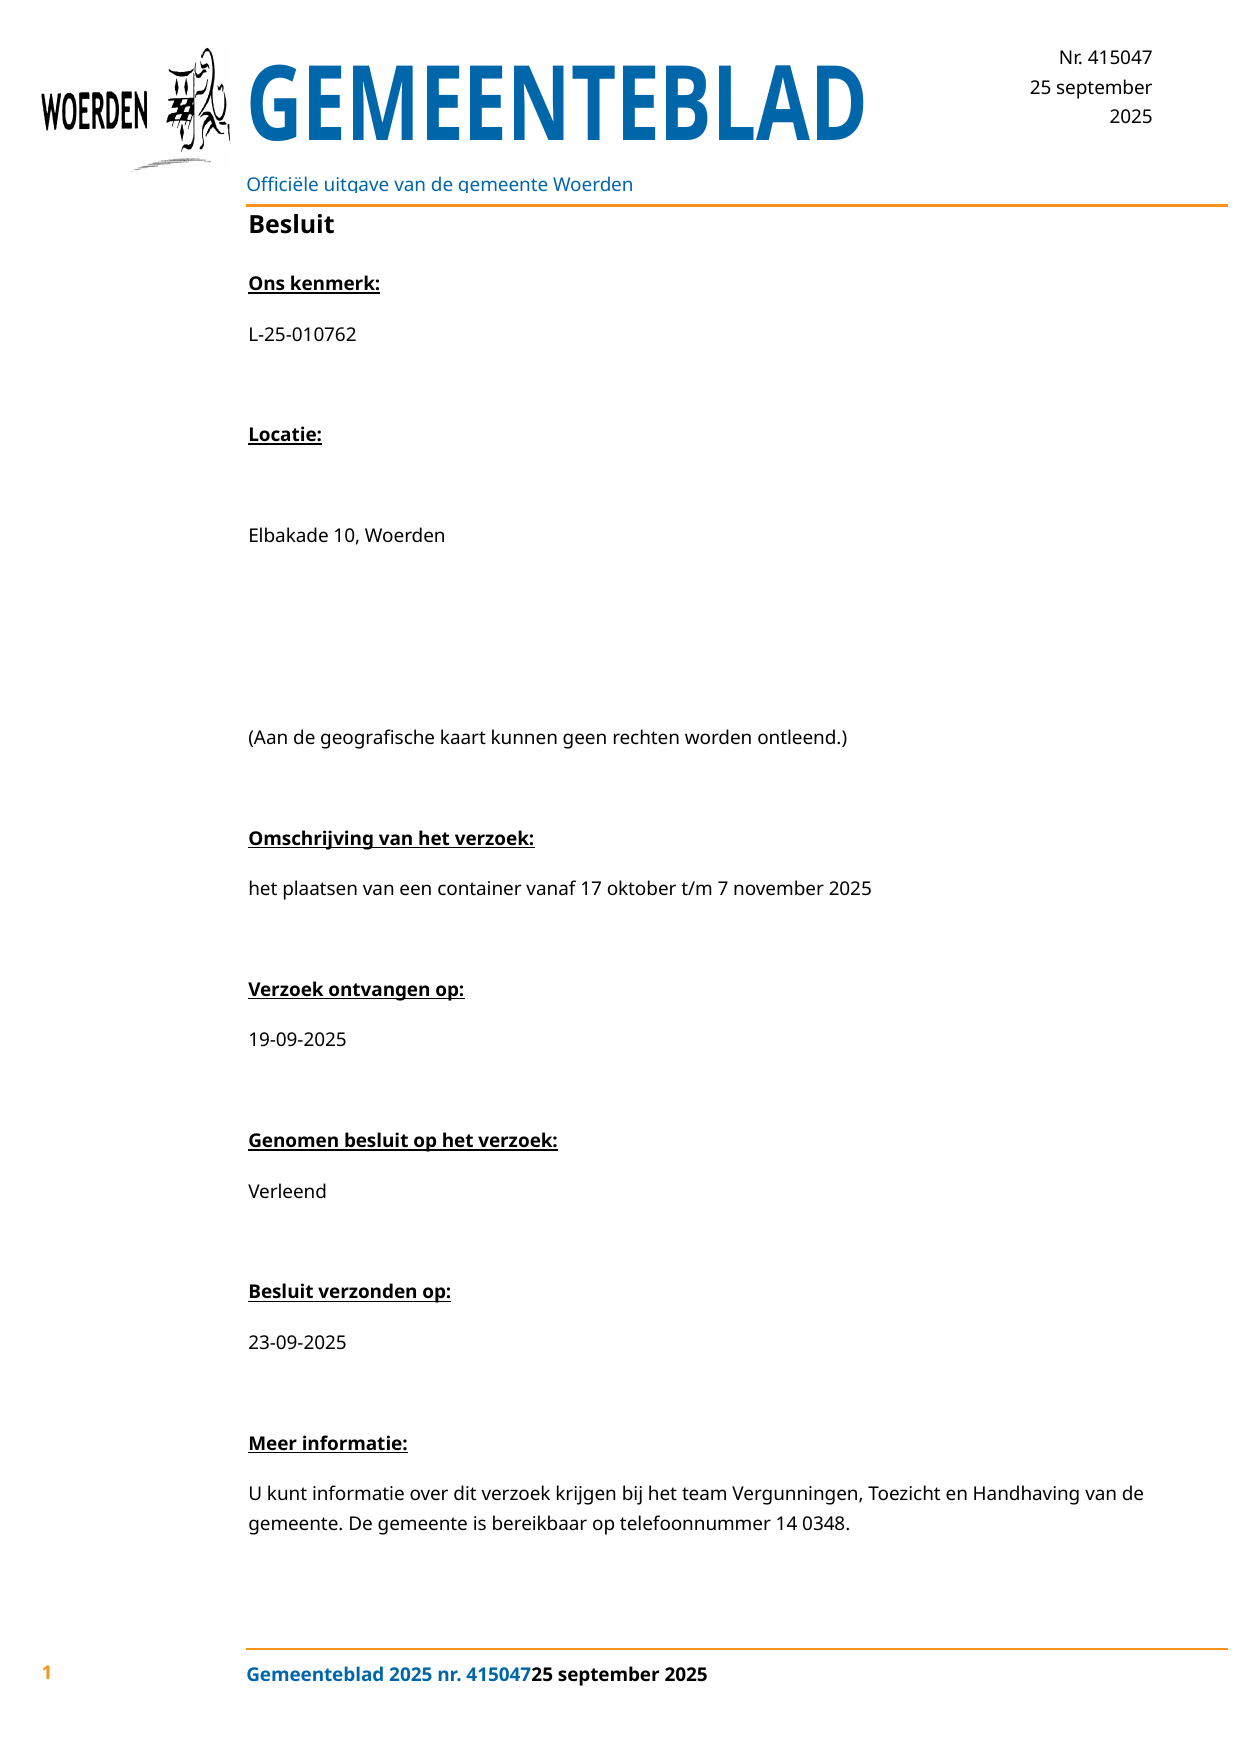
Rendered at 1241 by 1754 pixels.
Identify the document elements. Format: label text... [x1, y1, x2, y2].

text Omschrijving van het verzoek: [248, 825, 1152, 851]
text Verzoek ontvangen op: [248, 976, 1152, 1002]
text Meer informatie: [248, 1430, 1152, 1456]
text Ons kenmerk: [248, 270, 1152, 296]
text (Aan de geografische kaart kunnen geen rechten worden ontleend.) [248, 724, 1152, 750]
text Verleend [248, 1178, 1152, 1203]
picture [41, 47, 231, 172]
text U kunt informatie over dit verzoek krijgen bij het team Vergunningen, Toezicht en Handhaving van de gemeente. De gemeente is bereikbaar op telefoonnummer 14 0348. [248, 1480, 1152, 1536]
text 19-09-2025 [248, 1027, 1152, 1052]
text L-25-010762 [248, 321, 1152, 346]
text Locatie: [248, 422, 1152, 447]
text Besluit [248, 207, 1152, 241]
text Besluit verzonden op: [248, 1279, 1152, 1304]
text Elbakade 10, Woerden [248, 522, 1152, 548]
text Genomen besluit op het verzoek: [248, 1127, 1152, 1153]
text het plaatsen van een container vanaf 17 oktober t/m 7 november 2025 [248, 875, 1152, 901]
text 23-09-2025 [248, 1329, 1152, 1355]
